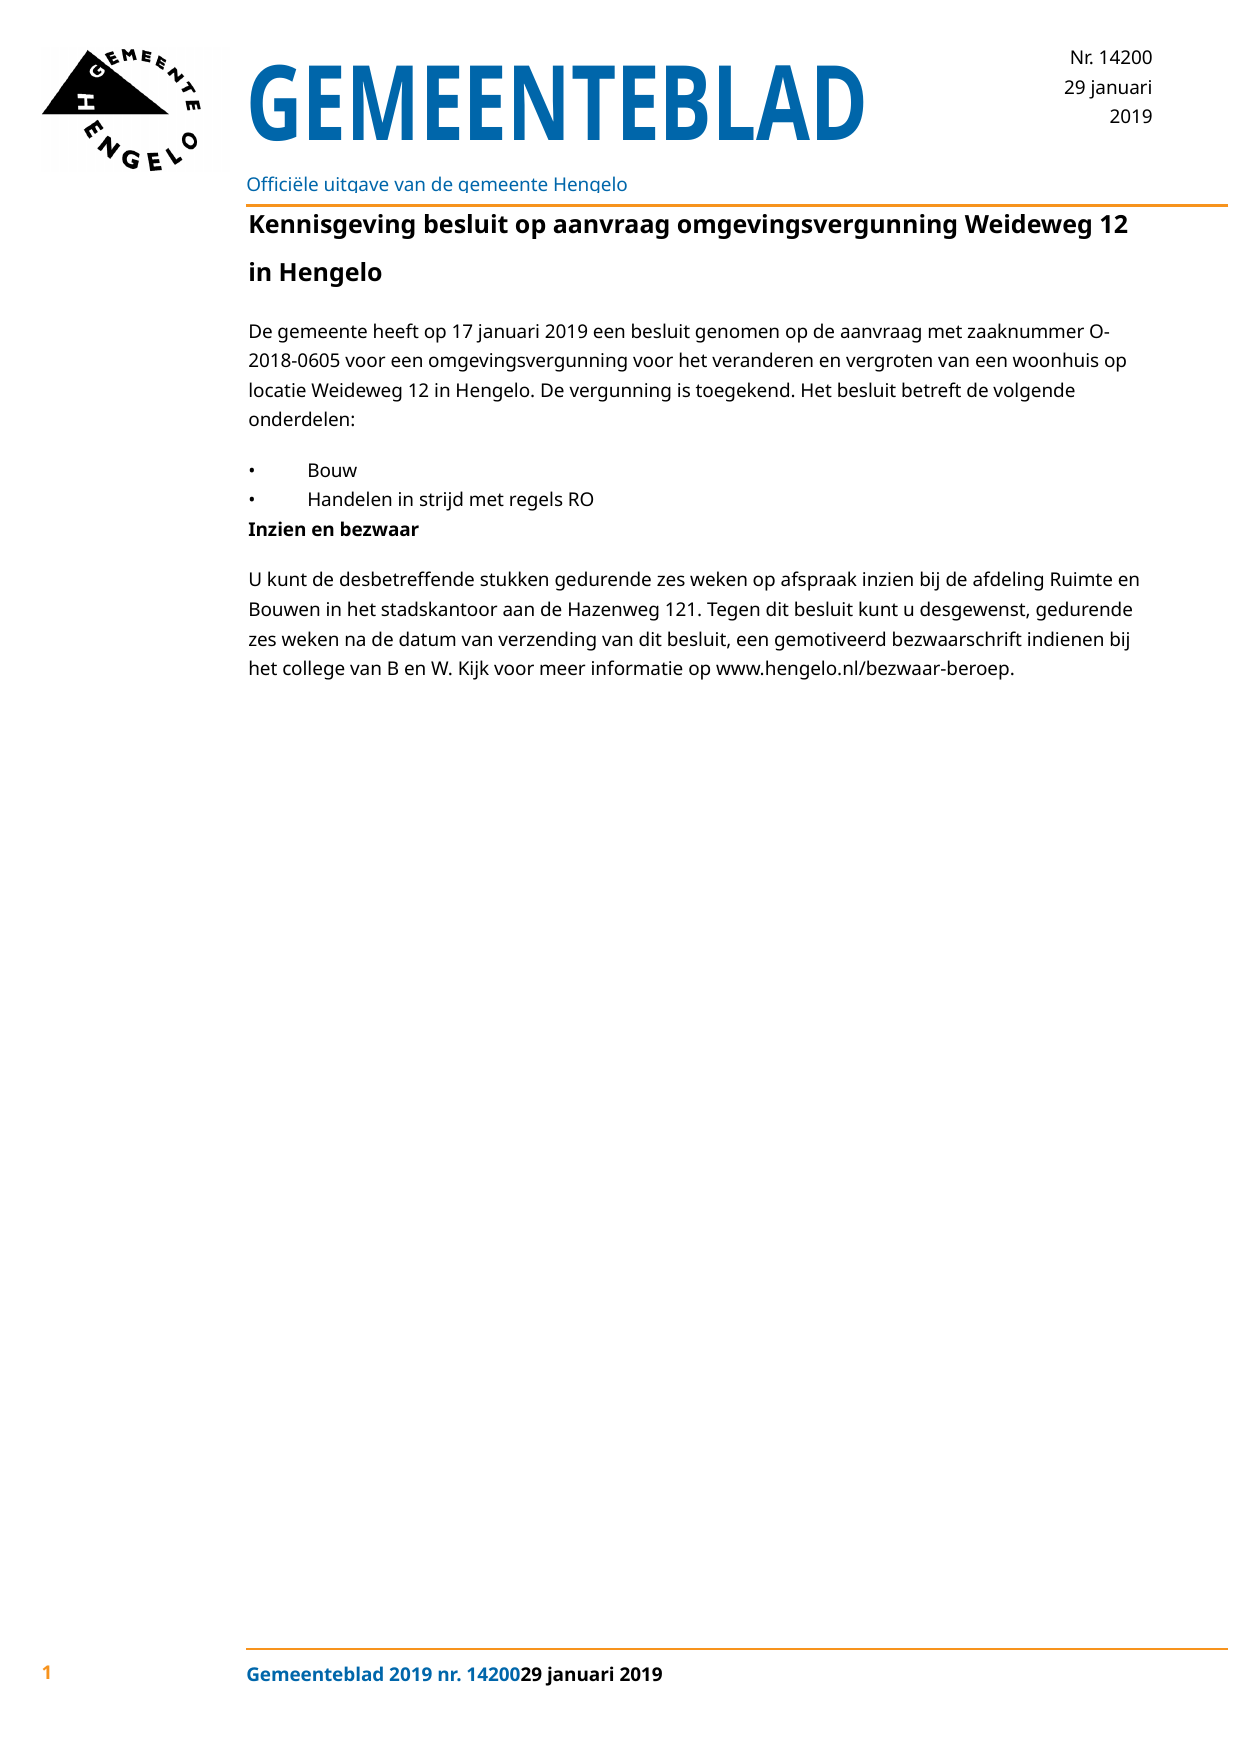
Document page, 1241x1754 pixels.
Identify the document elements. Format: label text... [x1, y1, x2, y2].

list Handelen in strijd met regels RO [248, 487, 1152, 512]
text U kunt de desbetreffende stukken gedurende zes weken op afspraak inzien bij de afdeling Ruimte en Bouwen in het stadskantoor aan de Hazenweg 121. Tegen dit besluit kunt u desgewenst, gedurende zes weken na de datum van verzending van dit besluit, een gemotiveerd bezwaarschrift indienen bij het college van B en W. Kijk voor meer informatie op www.hengelo.nl/bezwaar-beroep. [248, 567, 1152, 681]
list Bouw [248, 457, 1152, 483]
text Inzien en bezwaar [248, 516, 1152, 542]
text Kennisgeving besluit op aanvraag omgevingsvergunning Weideweg 12 in Hengelo [248, 207, 1152, 288]
text De gemeente heeft op 17 januari 2019 een besluit genomen op de aanvraag met zaaknummer O-2018-0605 voor een omgevingsvergunning voor het veranderen en vergroten van een woonhuis op locatie Weideweg 12 in Hengelo. De vergunning is toegekend. Het besluit betreft de volgende onderdelen: [248, 318, 1152, 432]
picture [41, 47, 231, 172]
